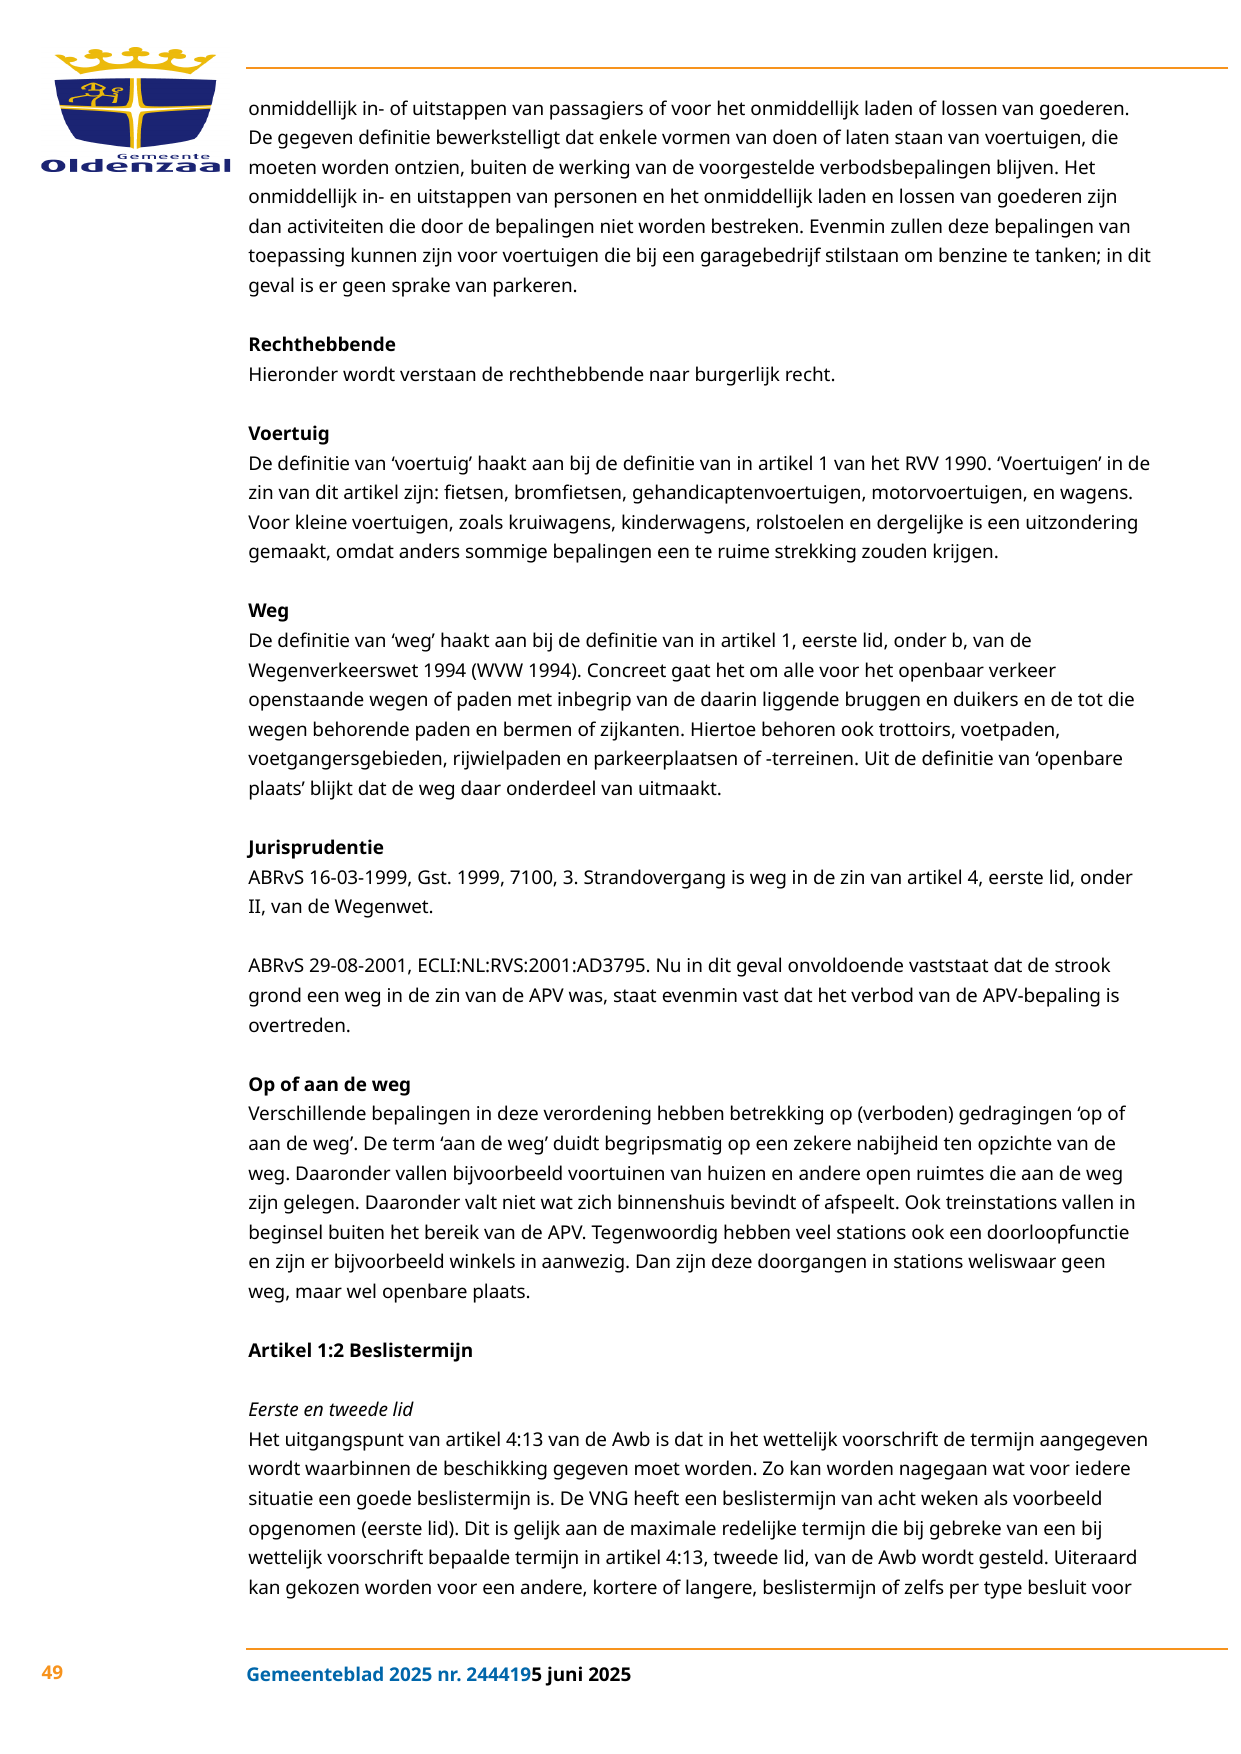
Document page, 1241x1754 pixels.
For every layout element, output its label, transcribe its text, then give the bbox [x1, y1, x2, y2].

text Rechthebbende [248, 331, 1152, 357]
picture [41, 47, 231, 172]
text Jurisprudentie [248, 834, 1152, 860]
text Voertuig [248, 420, 1152, 446]
text onmiddellijk in- of uitstappen van passagiers of voor het onmiddellijk laden of lossen van goederen. De gegeven definitie bewerkstelligt dat enkele vormen van doen of laten staan van voertuigen, die moeten worden ontzien, buiten de werking van de voorgestelde verbodsbepalingen blijven. Het onmiddellijk in- en uitstappen van personen en het onmiddellijk laden en lossen van goederen zijn dan activiteiten die door de bepalingen niet worden bestreken. Evenmin zullen deze bepalingen van toepassing kunnen zijn voor voertuigen die bij een garagebedrijf stilstaan om benzine te tanken; in dit geval is er geen sprake van parkeren. [248, 95, 1152, 298]
text Verschillende bepalingen in deze verordening hebben betrekking op (verboden) gedragingen ‘op of aan de weg’. De term ‘aan de weg’ duidt begripsmatig op een zekere nabijheid ten opzichte van de weg. Daaronder vallen bijvoorbeeld voortuinen van huizen en andere open ruimtes die aan de weg zijn gelegen. Daaronder valt niet wat zich binnenshuis bevindt of afspeelt. Ook treinstations vallen in beginsel buiten het bereik van de APV. Tegenwoordig hebben veel stations ook een doorloopfunctie en zijn er bijvoorbeeld winkels in aanwezig. Dan zijn deze doorgangen in stations weliswaar geen weg, maar wel openbare plaats. [248, 1101, 1152, 1304]
text Op of aan de weg [248, 1071, 1152, 1097]
text De definitie van ‘voertuig’ haakt aan bij de definitie van in artikel 1 van het RVV 1990. ‘Voertuigen’ in de zin van dit artikel zijn: fietsen, bromfietsen, gehandicaptenvoertuigen, motorvoertuigen, en wagens. Voor kleine voertuigen, zoals kruiwagens, kinderwagens, rolstoelen en dergelijke is een uitzondering gemaakt, omdat anders sommige bepalingen een te ruime strekking zouden krijgen. [248, 450, 1152, 564]
text Hieronder wordt verstaan de rechthebbende naar burgerlijk recht. [248, 361, 1152, 387]
text Weg [248, 598, 1152, 623]
text Het uitgangspunt van artikel 4:13 van de Awb is dat in het wettelijk voorschrift de termijn aangegeven wordt waarbinnen de beschikking gegeven moet worden. Zo kan worden nagegaan wat voor iedere situatie een goede beslistermijn is. De VNG heeft een beslistermijn van acht weken als voorbeeld opgenomen (eerste lid). Dit is gelijk aan de maximale redelijke termijn die bij gebreke van een bij wettelijk voorschrift bepaalde termijn in artikel 4:13, tweede lid, van de Awb wordt gesteld. Uiteraard kan gekozen worden voor een andere, kortere of langere, beslistermijn of zelfs per type besluit voor [248, 1426, 1152, 1600]
text De definitie van ‘weg’ haakt aan bij de definitie van in artikel 1, eerste lid, onder b, van de Wegenverkeerswet 1994 (WVW 1994). Concreet gaat het om alle voor het openbaar verkeer openstaande wegen of paden met inbegrip van de daarin liggende bruggen en duikers en de tot die wegen behorende paden en bermen of zijkanten. Hiertoe behoren ook trottoirs, voetpaden, voetgangersgebieden, rijwielpaden en parkeerplaatsen of -terreinen. Uit de definitie van ‘openbare plaats’ blijkt dat de weg daar onderdeel van uitmaakt. [248, 627, 1152, 801]
text ABRvS 16-03-1999, Gst. 1999, 7100, 3. Strandovergang is weg in de zin van artikel 4, eerste lid, onder II, van de Wegenwet. [248, 864, 1152, 919]
text Artikel 1:2 Beslistermijn [248, 1337, 1152, 1363]
text Eerste en tweede lid [248, 1396, 1152, 1422]
text ABRvS 29-08-2001, ECLI:NL:RVS:2001:AD3795. Nu in dit geval onvoldoende vaststaat dat de strook grond een weg in de zin van de APV was, staat evenmin vast dat het verbod van de APV-bepaling is overtreden. [248, 953, 1152, 1038]
